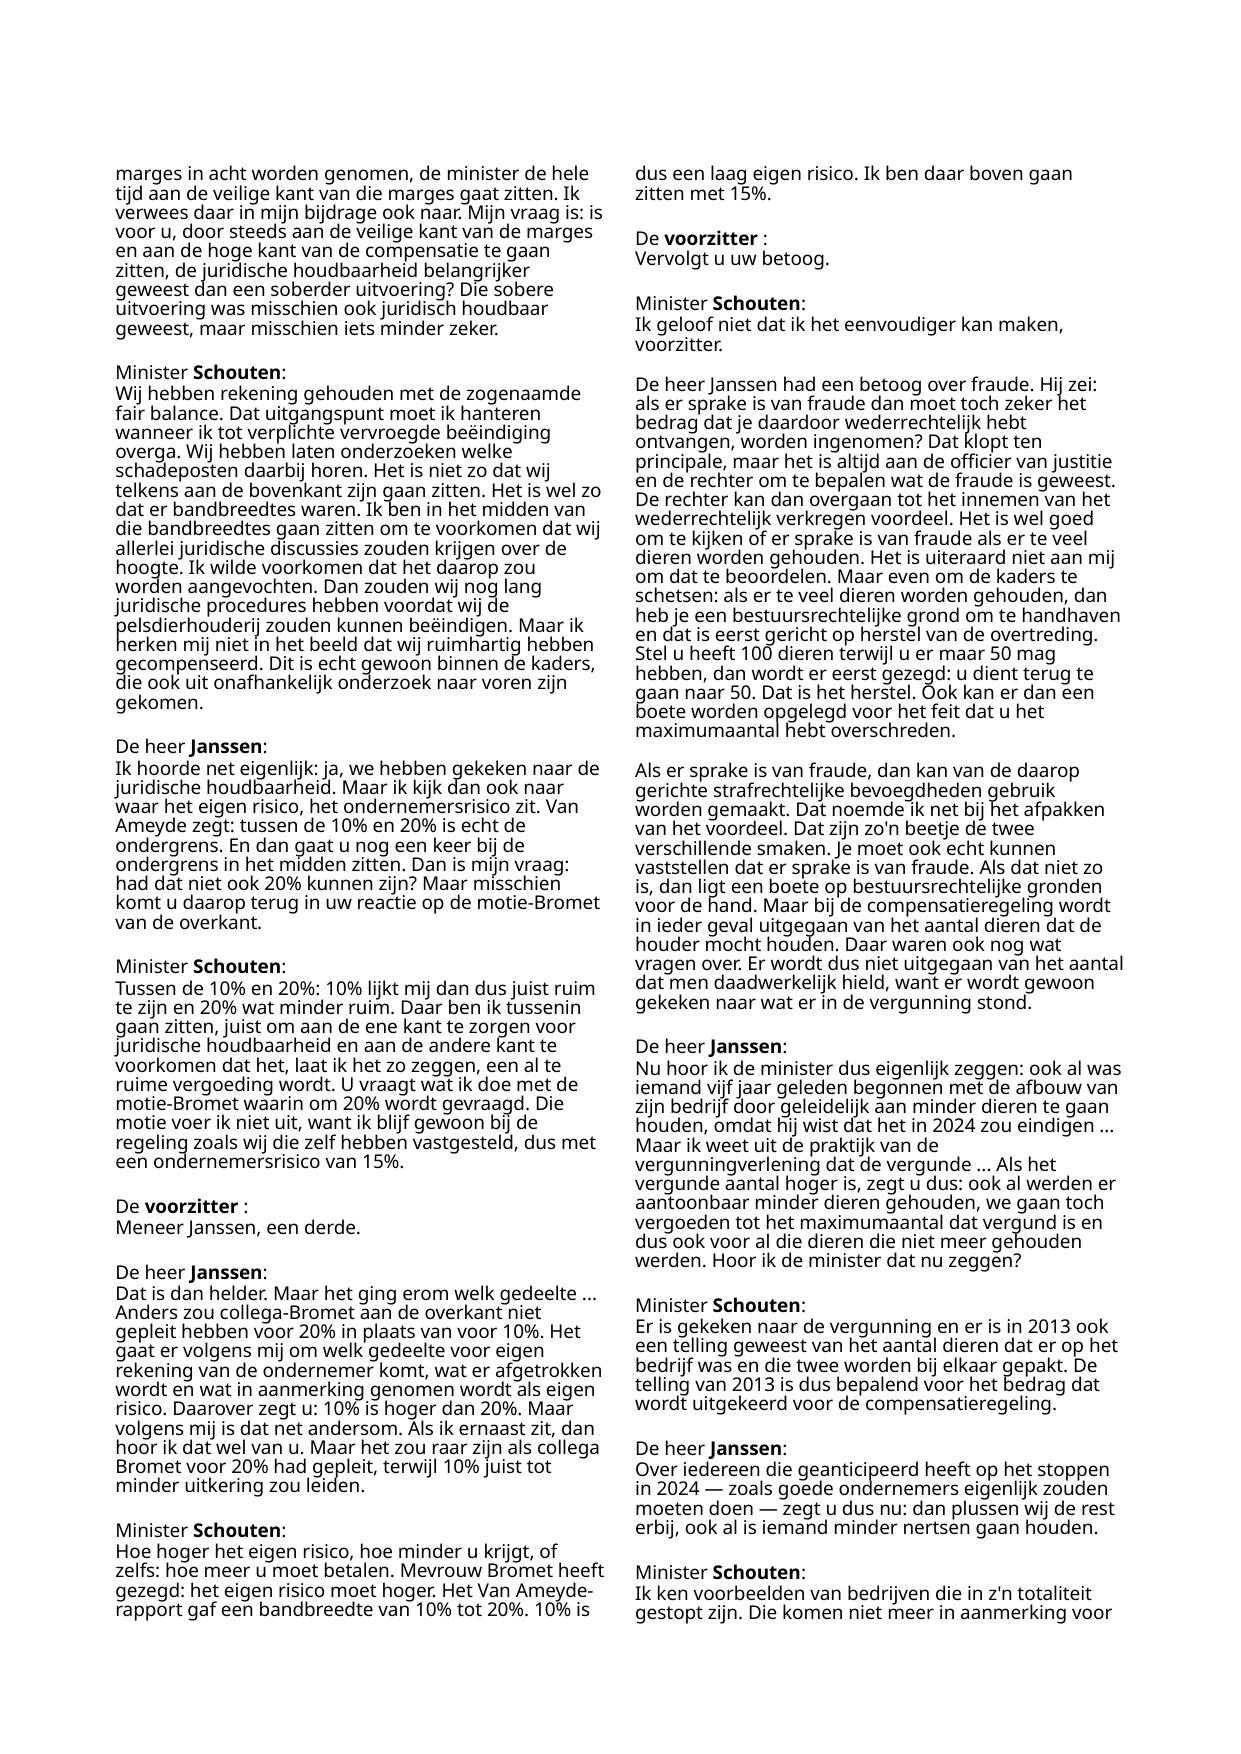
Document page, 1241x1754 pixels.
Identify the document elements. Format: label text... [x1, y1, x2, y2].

text Dat is dan helder. Maar het ging erom welk gedeelte ... Anders zou collega-Bromet aan de overkant niet gepleit hebben voor 20% in plaats van voor 10%. Het gaat er volgens mij om welk gedeelte voor eigen rekening van de ondernemer komt, wat er afgetrokken wordt en wat in aanmerking genomen wordt als eigen risico. Daarover zegt u: 10% is hoger dan 20%. Maar volgens mij is dat net andersom. Als ik ernaast zit, dan hoor ik dat wel van u. Maar het zou raar zijn als collega Bromet voor 20% had gepleit, terwijl 10% juist tot minder uitkering zou leiden. [115, 1284, 605, 1497]
text Meneer Janssen, een derde. [115, 1219, 605, 1238]
text Nu hoor ik de minister dus eigenlijk zeggen: ook al was iemand vijf jaar geleden begonnen met de afbouw van zijn bedrijf door geleidelijk aan minder dieren te gaan houden, omdat hij wist dat het in 2024 zou eindigen ... Maar ik weet uit de praktijk van de vergunningverlening dat de vergunde ... Als het vergunde aantal hoger is, zegt u dus: ook al werden er aantoonbaar minder dieren gehouden, we gaan toch vergoeden tot het maximumaantal dat vergund is en dus ook voor al die dieren die niet meer gehouden werden. Hoor ik de minister dat nu zeggen? [635, 1059, 1125, 1271]
text De voorzitter : [635, 225, 1125, 250]
text Minister Schouten: [635, 291, 1125, 316]
text Tussen de 10% en 20%: 10% lijkt mij dan dus juist ruim te zijn en 20% wat minder ruim. Daar ben ik tussenin gaan zitten, juist om aan de ene kant te zorgen voor juridische houdbaarheid en aan de andere kant te voorkomen dat het, laat ik het zo zeggen, een al te ruime vergoeding wordt. U vraagt wat ik doe met de motie-Bromet waarin om 20% wordt gevraagd. Die motie voer ik niet uit, want ik blijf gewoon bij de regeling zoals wij die zelf hebben vastgesteld, dus met een ondernemersrisico van 15%. [115, 979, 605, 1172]
text De heer Janssen had een betoog over fraude. Hij zei: als er sprake is van fraude dan moet toch zeker het bedrag dat je daardoor wederrechtelijk hebt ontvangen, worden ingenomen? Dat klopt ten principale, maar het is altijd aan de officier van justitie en de rechter om te bepalen wat de fraude is geweest. De rechter kan dan overgaan tot het innemen van het wederrechtelijk verkregen voordeel. Het is wel goed om te kijken of er sprake is van fraude als er te veel dieren worden gehouden. Het is uiteraard niet aan mij om dat te beoordelen. Maar even om de kaders te schetsen: als er te veel dieren worden gehouden, dan heb je een bestuursrechtelijke grond om te handhaven en dat is eerst gericht op herstel van de overtreding. Stel u heeft 100 dieren terwijl u er maar 50 mag hebben, dan wordt er eerst gezegd: u dient terug te gaan naar 50. Dat is het herstel. Ook kan er dan een boete worden opgelegd voor het feit dat u het maximumaantal hebt overschreden. [635, 376, 1125, 742]
text Als er sprake is van fraude, dan kan van de daarop gerichte strafrechtelijke bevoegdheden gebruik worden gemaakt. Dat noemde ik net bij het afpakken van het voordeel. Dat zijn zo'n beetje de twee verschillende smaken. Je moet ook echt kunnen vaststellen dat er sprake is van fraude. Als dat niet zo is, dan ligt een boete op bestuursrechtelijke gronden voor de hand. Maar bij de compensatieregeling wordt in ieder geval uitgegaan van het aantal dieren dat de houder mocht houden. Daar waren ook nog wat vragen over. Er wordt dus niet uitgegaan van het aantal dat men daadwerkelijk hield, want er wordt gewoon gekeken naar wat er in de vergunning stond. [635, 762, 1125, 1013]
text Ik hoorde net eigenlijk: ja, we hebben gekeken naar de juridische houdbaarheid. Maar ik kijk dan ook naar waar het eigen risico, het ondernemersrisico zit. Van Ameyde zegt: tussen de 10% en 20% is echt de ondergrens. En dan gaat u nog een keer bij de ondergrens in het midden zitten. Dan is mijn vraag: had dat niet ook 20% kunnen zijn? Maar misschien komt u daarop terug in uw reactie op de motie-Bromet van de overkant. [115, 759, 605, 933]
text De voorzitter : [115, 1193, 605, 1219]
text De heer Janssen: [115, 1259, 605, 1284]
text De heer Janssen: [115, 734, 605, 759]
text Vervolgt u uw betoog. [635, 250, 1125, 270]
text Minister Schouten: [115, 954, 605, 979]
text De heer Janssen: [635, 1034, 1125, 1059]
text dus een laag eigen risico. Ik ben daar boven gaan zitten met 15%. [635, 165, 1125, 204]
text De heer Janssen: [635, 1435, 1125, 1461]
text Ik ken voorbeelden van bedrijven die in z'n totaliteit gestopt zijn. Die komen niet meer in aanmerking voor [635, 1584, 1125, 1623]
text Minister Schouten: [635, 1559, 1125, 1584]
text Hoe hoger het eigen risico, hoe minder u krijgt, of zelfs: hoe meer u moet betalen. Mevrouw Bromet heeft gezegd: het eigen risico moet hoger. Het Van Ameyde-rapport gaf een bandbreedte van 10% tot 20%. 10% is [115, 1543, 605, 1620]
text Over iedereen die geanticipeerd heeft op het stoppen in 2024 — zoals goede ondernemers eigenlijk zouden moeten doen — zegt u dus nu: dan plussen wij de rest erbij, ook al is iemand minder nertsen gaan houden. [635, 1461, 1125, 1538]
text marges in acht worden genomen, de minister de hele tijd aan de veilige kant van die marges gaat zitten. Ik verwees daar in mijn bijdrage ook naar. Mijn vraag is: is voor u, door steeds aan de veilige kant van de marges en aan de hoge kant van de compensatie te gaan zitten, de juridische houdbaarheid belangrijker geweest dan een soberder uitvoering? Die sobere uitvoering was misschien ook juridisch houdbaar geweest, maar misschien iets minder zeker. [115, 165, 605, 339]
text Wij hebben rekening gehouden met de zogenaamde fair balance. Dat uitgangspunt moet ik hanteren wanneer ik tot verplichte vervroegde beëindiging overga. Wij hebben laten onderzoeken welke schadeposten daarbij horen. Het is niet zo dat wij telkens aan de bovenkant zijn gaan zitten. Het is wel zo dat er bandbreedtes waren. Ik ben in het midden van die bandbreedtes gaan zitten om te voorkomen dat wij allerlei juridische discussies zouden krijgen over de hoogte. Ik wilde voorkomen dat het daarop zou worden aangevochten. Dan zouden wij nog lang juridische procedures hebben voordat wij de pelsdierhouderij zouden kunnen beëindigen. Maar ik herken mij niet in het beeld dat wij ruimhartig hebben gecompenseerd. Dit is echt gewoon binnen de kaders, die ook uit onafhankelijk onderzoek naar voren zijn gekomen. [115, 385, 605, 713]
text Ik geloof niet dat ik het eenvoudiger kan maken, voorzitter. [635, 316, 1125, 355]
text Minister Schouten: [635, 1292, 1125, 1318]
text Er is gekeken naar de vergunning en er is in 2013 ook een telling geweest van het aantal dieren dat er op het bedrijf was en die twee worden bij elkaar gepakt. De telling van 2013 is dus bepalend voor het bedrag dat wordt uitgekeerd voor de compensatieregeling. [635, 1318, 1125, 1414]
text Minister Schouten: [115, 1517, 605, 1543]
text Minister Schouten: [115, 359, 605, 385]
